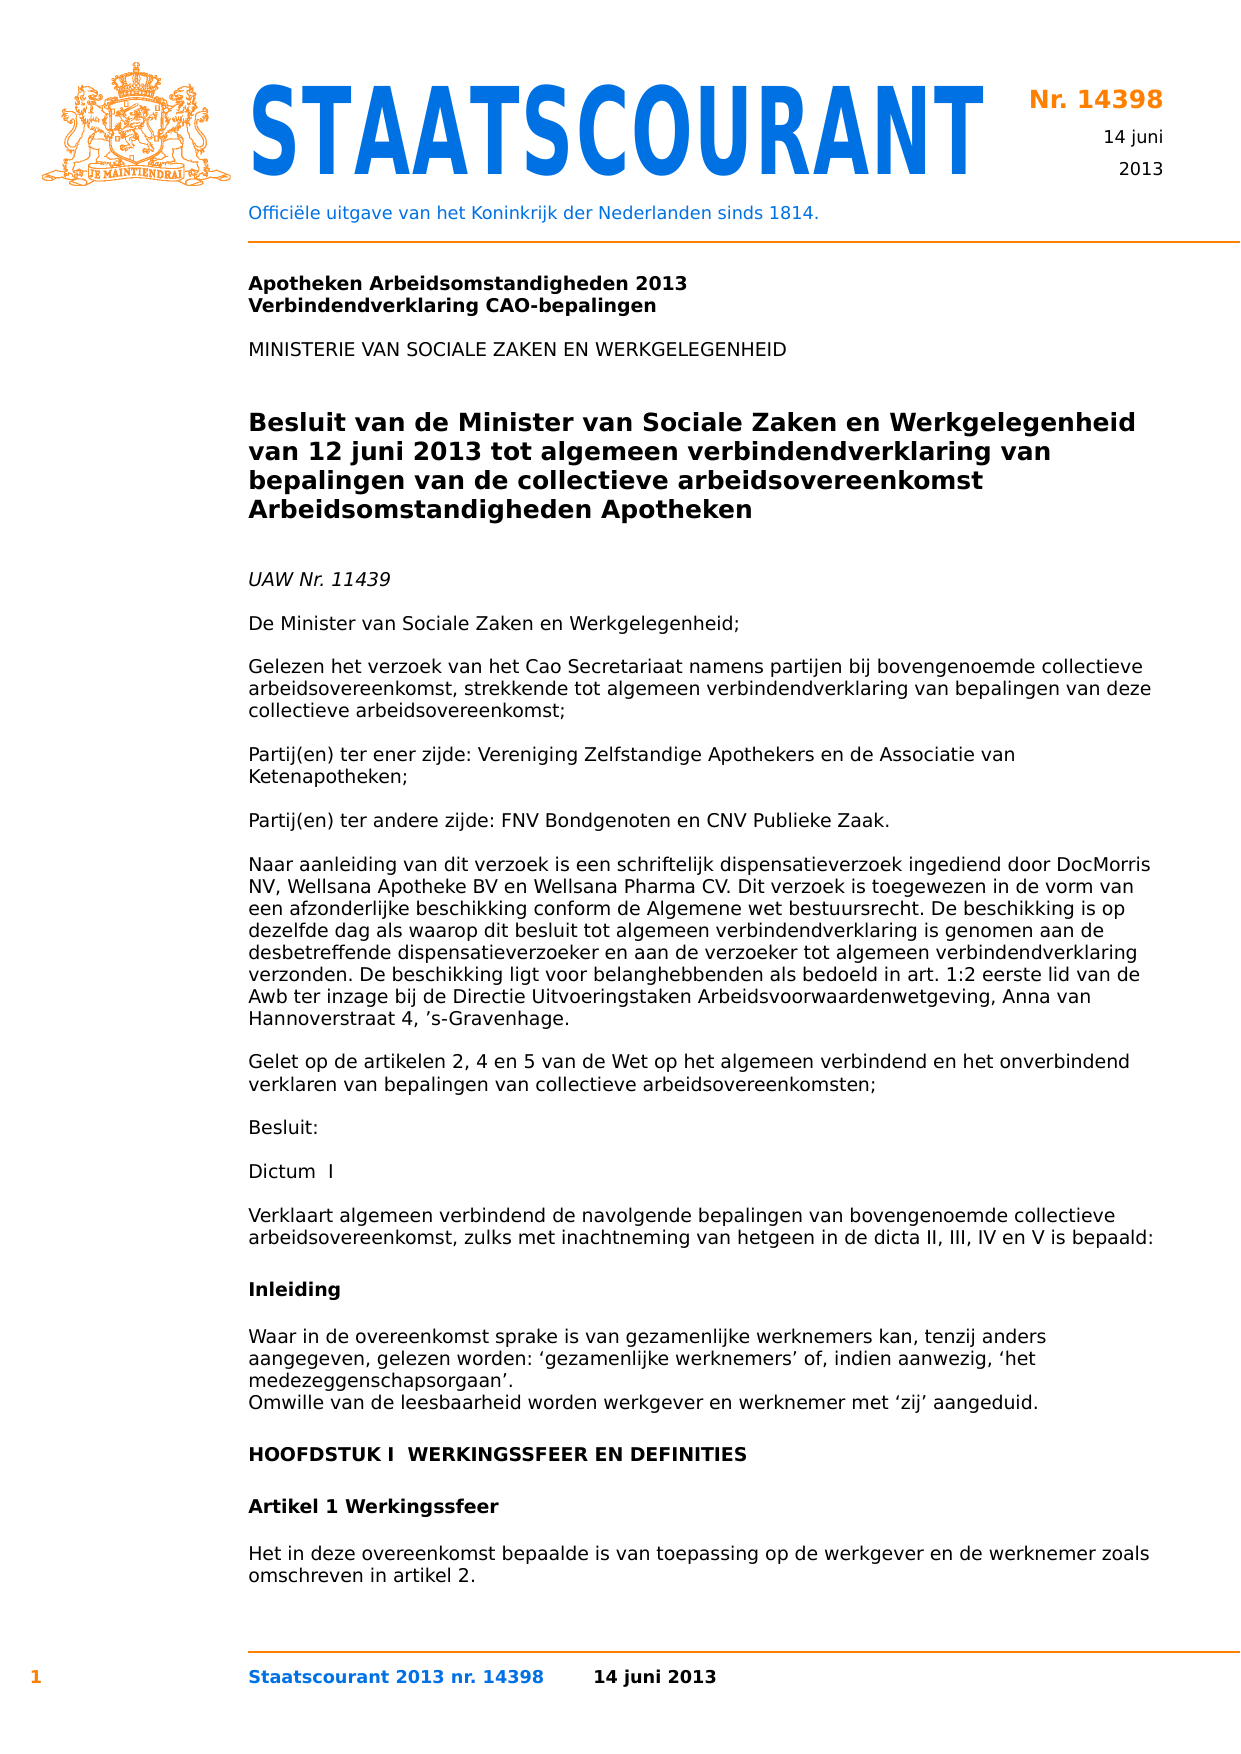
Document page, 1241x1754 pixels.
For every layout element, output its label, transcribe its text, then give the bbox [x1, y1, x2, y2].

text UAW Nr. 11439 [248, 568, 1163, 591]
text Omwille van de leesbaarheid worden werkgever en werknemer met ‘zij’ aangeduid. [248, 1392, 1163, 1414]
text Gelezen het verzoek van het Cao Secretariaat namens partijen bij bovengenoemde collectieve arbeidsovereenkomst, strekkende tot algemeen verbindendverklaring van bepalingen van deze collectieve arbeidsovereenkomst; [248, 656, 1163, 722]
table_header STAATSCOURANT [248, 62, 998, 203]
text Naar aanleiding van dit verzoek is een schriftelijk dispensatieverzoek ingediend door DocMorris NV, Wellsana Apotheke BV en Wellsana Pharma CV. Dit verzoek is toegewezen in de vorm van een afzonderlijke beschikking conform de Algemene wet bestuursrecht. De beschikking is op dezelfde dag als waarop dit besluit tot algemeen verbindendverklaring is genomen aan de desbetreffende dispensatieverzoeker en aan de verzoeker tot algemeen verbindendverklaring verzonden. De beschikking ligt voor belanghebbenden als bedoeld in art. 1:2 eerste lid van de Awb ter inzage bij de Directie Uitvoeringstaken Arbeidsvoorwaardenwetgeving, Anna van Hannoverstraat 4, ’s-Gravenhage. [248, 854, 1163, 1029]
text Partij(en) ter andere zijde: FNV Bondgenoten en CNV Publieke Zaak. [248, 810, 1163, 832]
subtitle Inleiding [248, 1279, 1163, 1301]
table_cell Officiële uitgave van het Koninkrijk der Nederlanden sinds 1814. [248, 203, 1240, 241]
text Partij(en) ter ener zijde: Vereniging Zelfstandige Apothekers en de Associatie van Ketenapotheken; [248, 744, 1163, 788]
text Verbindendverklaring CAO-bepalingen [248, 295, 1163, 317]
table_header Nr. 14398 [998, 62, 1240, 121]
text Apotheken Arbeidsomstandigheden 2013 [248, 273, 1163, 295]
text Gelet op de artikelen 2, 4 en 5 van de Wet op het algemeen verbindend en het onverbindend verklaren van bepalingen van collectieve arbeidsovereenkomsten; [248, 1051, 1163, 1095]
table_header [25, 62, 248, 241]
table_cell 2013 [998, 153, 1240, 203]
text Besluit: [248, 1117, 1163, 1139]
text Het in deze overeenkomst bepaalde is van toepassing op de werkgever en de werknemer zoals omschreven in artikel 2. [248, 1543, 1163, 1587]
text Dictum I [248, 1161, 1163, 1183]
subtitle HOOFDSTUK I WERKINGSSFEER EN DEFINITIES [248, 1444, 1163, 1466]
table_cell 14 juni [998, 121, 1240, 153]
text MINISTERIE VAN SOCIALE ZAKEN EN WERKGELEGENHEID [248, 339, 1163, 361]
text Verklaart algemeen verbindend de navolgende bepalingen van bovengenoemde collectieve arbeidsovereenkomst, zulks met inachtneming van hetgeen in de dicta II, III, IV en V is bepaald: [248, 1205, 1163, 1249]
subtitle Besluit van de Minister van Sociale Zaken en Werkgelegenheid van 12 juni 2013 tot algemeen verbindendverklaring van bepalingen van de collectieve arbeidsovereenkomst Arbeidsomstandigheden Apotheken [248, 408, 1163, 525]
text Waar in de overeenkomst sprake is van gezamenlijke werknemers kan, tenzij anders aangegeven, gelezen worden: ‘gezamenlijke werknemers’ of, indien aanwezig, ‘het medezeggenschapsorgaan’. [248, 1326, 1163, 1392]
text De Minister van Sociale Zaken en Werkgelegenheid; [248, 612, 1163, 634]
subtitle Artikel 1 Werkingssfeer [248, 1496, 1163, 1518]
picture [41, 62, 231, 186]
